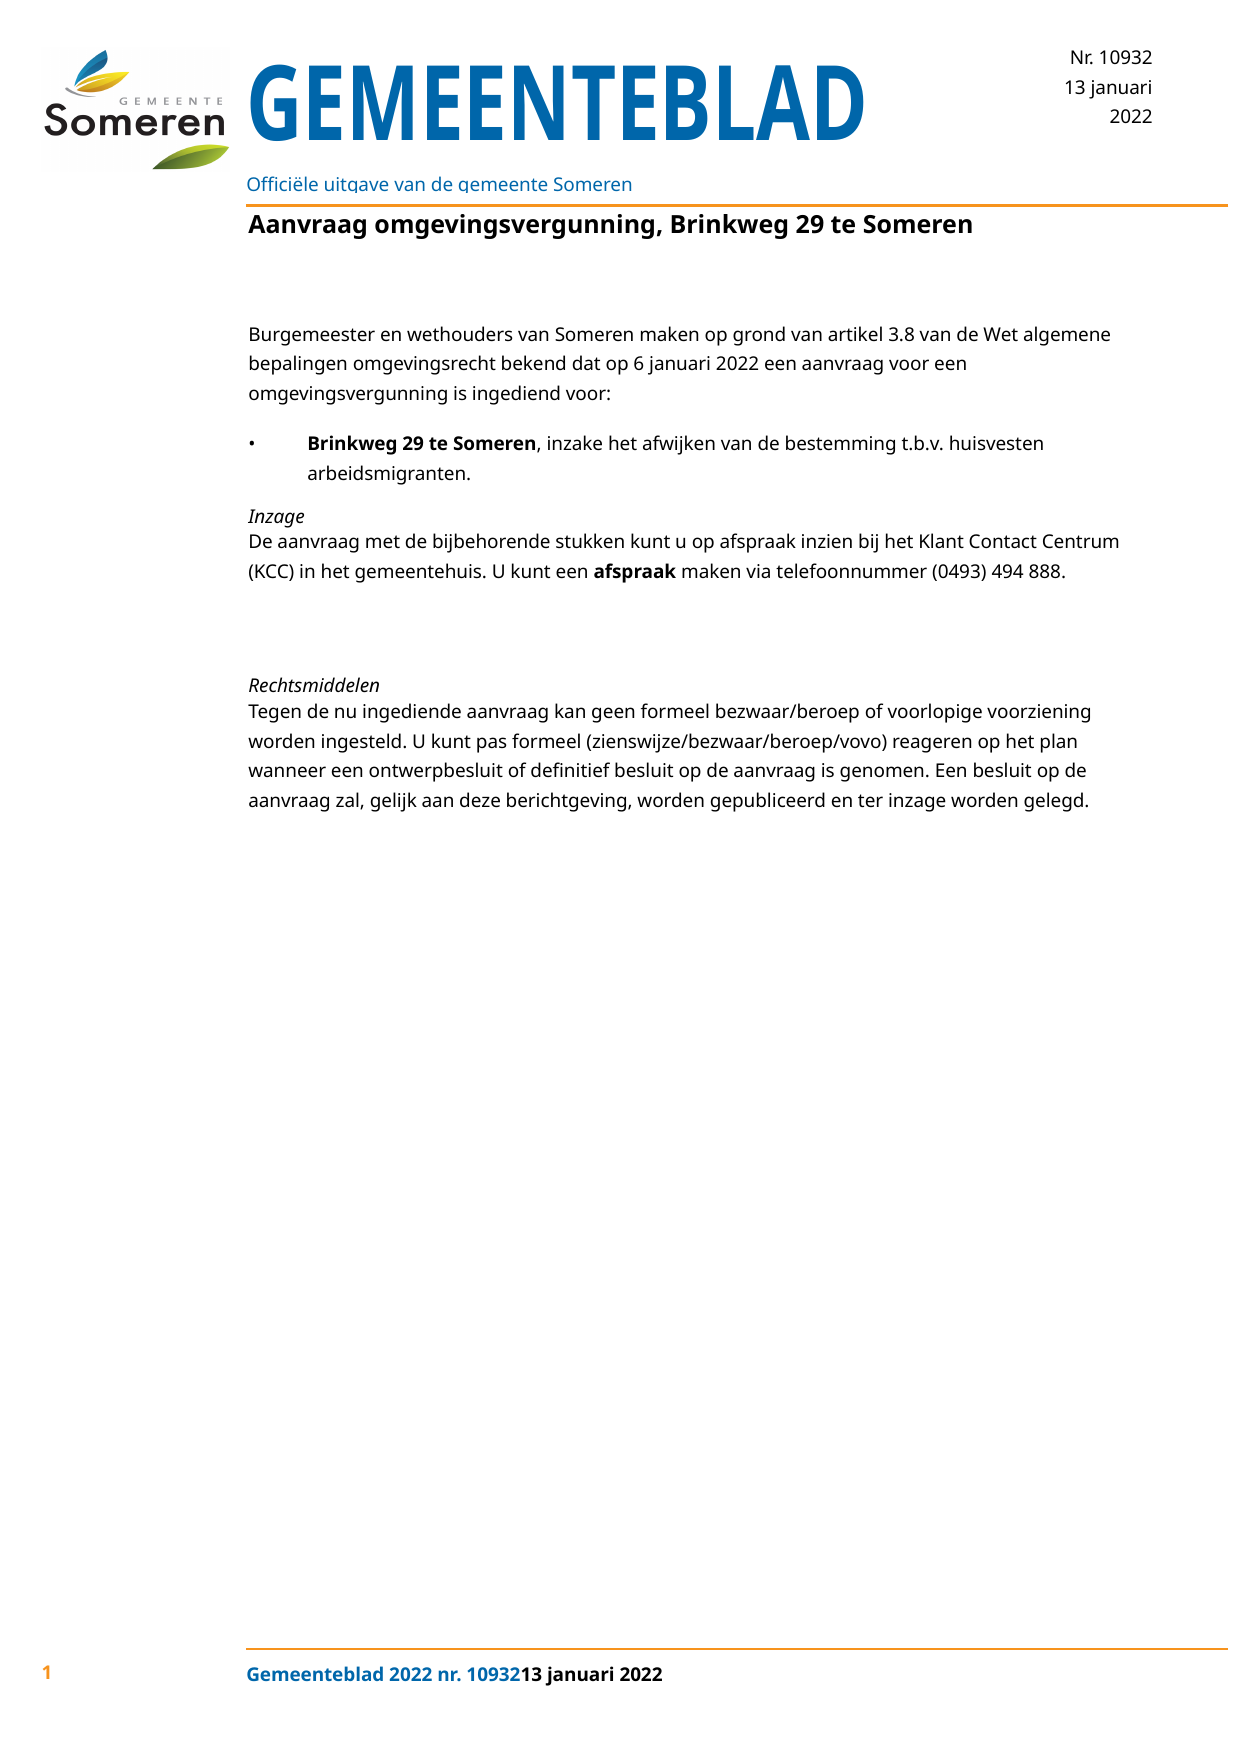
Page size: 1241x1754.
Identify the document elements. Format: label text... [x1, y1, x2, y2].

list Brinkweg 29 te Someren, inzake het afwijken van de bestemming t.b.v. huisvesten arbeidsmigranten. [248, 430, 1152, 486]
text De aanvraag met de bijbehorende stukken kunt u op afspraak inzien bij het Klant Contact Centrum (KCC) in het gemeentehuis. U kunt een afspraak maken via telefoonnummer (0493) 494 888. [248, 529, 1152, 584]
picture [41, 47, 231, 172]
text Burgemeester en wethouders van Someren maken op grond van artikel 3.8 van de Wet algemene bepalingen omgevingsrecht bekend dat op 6 januari 2022 een aanvraag voor een omgevingsvergunning is ingediend voor: [248, 321, 1152, 406]
text Aanvraag omgevingsvergunning, Brinkweg 29 te Someren [248, 207, 1152, 241]
text Tegen de nu ingediende aanvraag kan geen formeel bezwaar/beroep of voorlopige voorziening worden ingesteld. U kunt pas formeel (zienswijze/bezwaar/beroep/vovo) reageren op het plan wanneer een ontwerpbesluit of definitief besluit op de aanvraag is genomen. Een besluit op de aanvraag zal, gelijk aan deze berichtgeving, worden gepubliceerd en ter inzage worden gelegd. [248, 698, 1152, 813]
text Rechtsmiddelen [248, 673, 1152, 698]
text Inzage [248, 503, 1152, 529]
